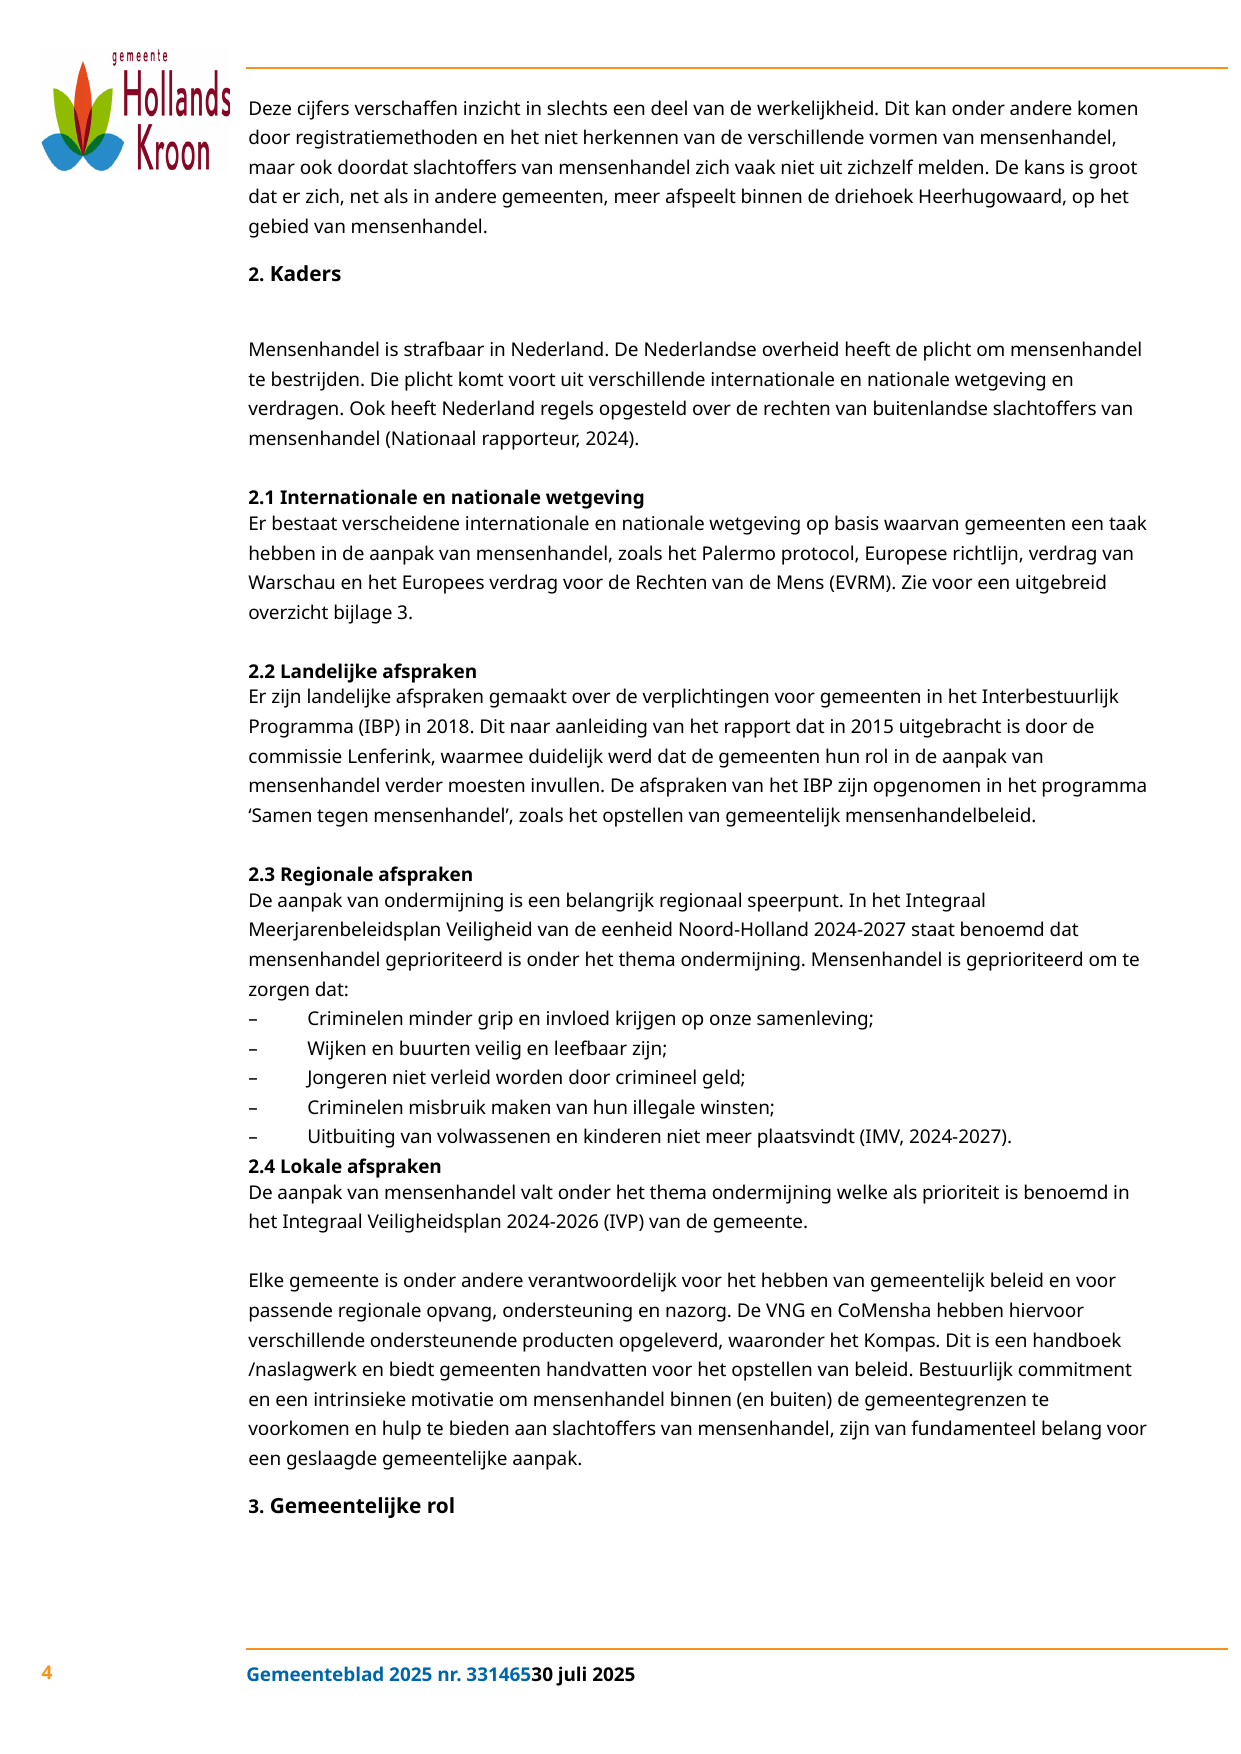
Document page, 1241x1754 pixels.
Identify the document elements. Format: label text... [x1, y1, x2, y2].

text 2.3 Regionale afspraken [248, 861, 1152, 887]
list Wijken en buurten veilig en leefbaar zijn; [248, 1035, 1152, 1061]
list Uitbuiting van volwassenen en kinderen niet meer plaatsvindt (IMV, 2024-2027). [248, 1124, 1152, 1149]
text Deze cijfers verschaffen inzicht in slechts een deel van de werkelijkheid. Dit kan onder andere komen door registratiemethoden en het niet herkennen van de verschillende vormen van mensenhandel, maar ook doordat slachtoffers van mensenhandel zich vaak niet uit zichzelf melden. De kans is groot dat er zich, net als in andere gemeenten, meer afspeelt binnen de driehoek Heerhugowaard, op het gebied van mensenhandel. [248, 95, 1152, 239]
text De aanpak van ondermijning is een belangrijk regionaal speerpunt. In het Integraal Meerjarenbeleidsplan Veiligheid van de eenheid Noord-Holland 2024-2027 staat benoemd dat mensenhandel geprioriteerd is onder het thema ondermijning. Mensenhandel is geprioriteerd om te zorgen dat: [248, 887, 1152, 1001]
text Mensenhandel is strafbaar in Nederland. De Nederlandse overheid heeft de plicht om mensenhandel te bestrijden. Die plicht komt voort uit verschillende internationale en nationale wetgeving en verdragen. Ook heeft Nederland regels opgesteld over de rechten van buitenlandse slachtoffers van mensenhandel (Nationaal rapporteur, 2024). [248, 336, 1152, 451]
text 2.1 Internationale en nationale wetgeving [248, 484, 1152, 510]
list Jongeren niet verleid worden door crimineel geld; [248, 1064, 1152, 1090]
text 2. Kaders [248, 259, 1152, 287]
text Elke gemeente is onder andere verantwoordelijk voor het hebben van gemeentelijk beleid en voor passende regionale opvang, ondersteuning en nazorg. De VNG en CoMensha hebben hiervoor verschillende ondersteunende producten opgeleverd, waaronder het Kompas. Dit is een handboek /naslagwerk en biedt gemeenten handvatten voor het opstellen van beleid. Bestuurlijk commitment en een intrinsieke motivatie om mensenhandel binnen (en buiten) de gemeentegrenzen te voorkomen en hulp te bieden aan slachtoffers van mensenhandel, zijn van fundamenteel belang voor een geslaagde gemeentelijke aanpak. [248, 1268, 1152, 1471]
list Criminelen minder grip en invloed krijgen op onze samenleving; [248, 1005, 1152, 1031]
picture [41, 47, 231, 172]
text Er zijn landelijke afspraken gemaakt over de verplichtingen voor gemeenten in het Interbestuurlijk Programma (IBP) in 2018. Dit naar aanleiding van het rapport dat in 2015 uitgebracht is door de commissie Lenferink, waarmee duidelijk werd dat de gemeenten hun rol in de aanpak van mensenhandel verder moesten invullen. De afspraken van het IBP zijn opgenomen in het programma ‘Samen tegen mensenhandel’, zoals het opstellen van gemeentelijk mensenhandelbeleid. [248, 684, 1152, 828]
text 2.2 Landelijke afspraken [248, 658, 1152, 684]
text 2.4 Lokale afspraken [248, 1153, 1152, 1179]
list Criminelen misbruik maken van hun illegale winsten; [248, 1094, 1152, 1120]
text De aanpak van mensenhandel valt onder het thema ondermijning welke als prioriteit is benoemd in het Integraal Veiligheidsplan 2024-2026 (IVP) van de gemeente. [248, 1179, 1152, 1234]
text Er bestaat verscheidene internationale en nationale wetgeving op basis waarvan gemeenten een taak hebben in de aanpak van mensenhandel, zoals het Palermo protocol, Europese richtlijn, verdrag van Warschau en het Europees verdrag voor de Rechten van de Mens (EVRM). Zie voor een uitgebreid overzicht bijlage 3. [248, 510, 1152, 624]
text 3. Gemeentelijke rol [248, 1491, 1152, 1519]
